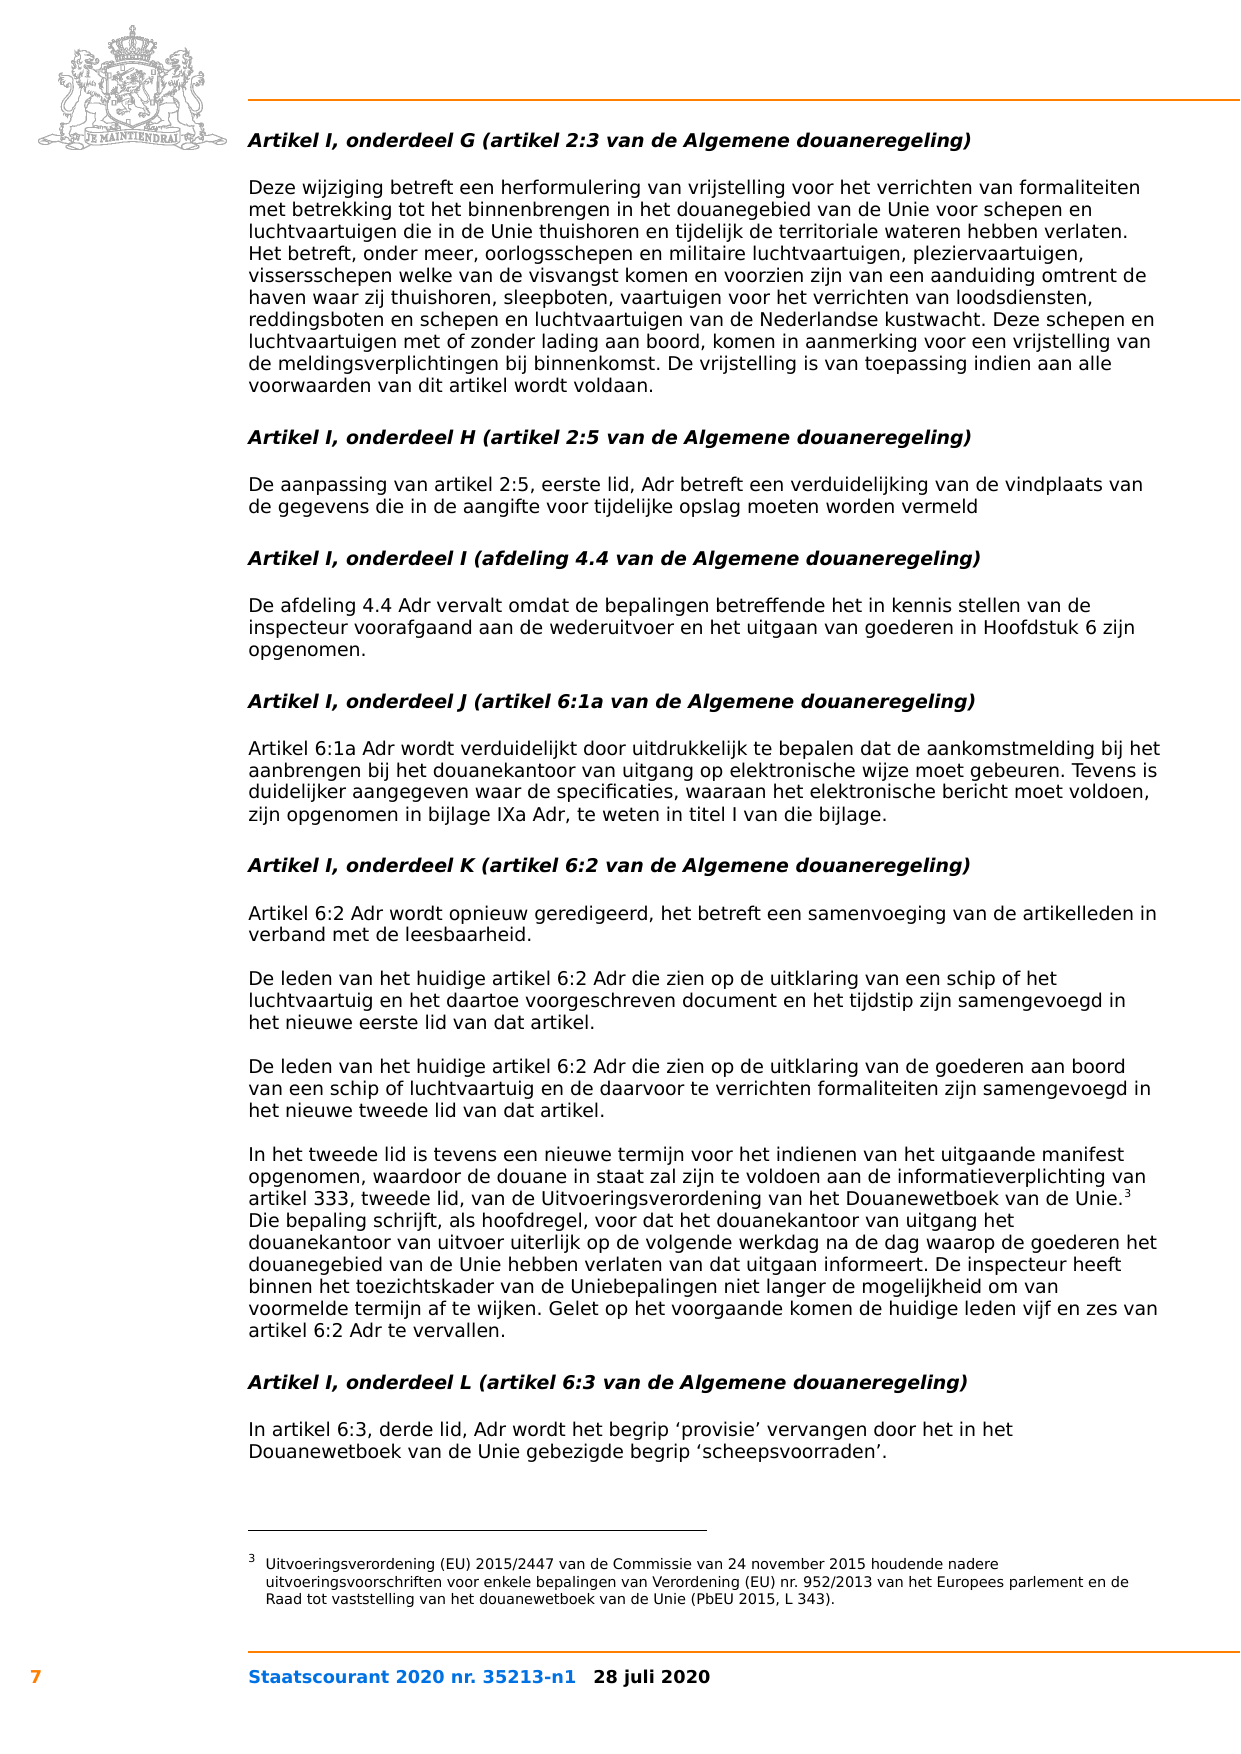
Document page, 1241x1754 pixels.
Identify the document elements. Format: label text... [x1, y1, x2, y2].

subtitle Artikel I, onderdeel I (afdeling 4.4 van de Algemene douaneregeling) [248, 548, 1163, 569]
picture [38, 25, 227, 150]
text Artikel 6:1a Adr wordt verduidelijkt door uitdrukkelijk te bepalen dat de aankomstmelding bij het aanbrengen bij het douanekantoor van uitgang op elektronische wijze moet gebeuren. Tevens is duidelijker aangegeven waar de specificaties, waaraan het elektronische bericht moet voldoen, zijn opgenomen in bijlage IXa Adr, te weten in titel I van die bijlage. [248, 737, 1163, 825]
text Deze wijziging betreft een herformulering van vrijstelling voor het verrichten van formaliteiten met betrekking tot het binnenbrengen in het douanegebied van de Unie voor schepen en luchtvaartuigen die in de Unie thuishoren en tijdelijk de territoriale wateren hebben verlaten. Het betreft, onder meer, oorlogsschepen en militaire luchtvaartuigen, pleziervaartuigen, vissersschepen welke van de visvangst komen en voorzien zijn van een aanduiding omtrent de haven waar zij thuishoren, sleepboten, vaartuigen voor het verrichten van loodsdiensten, reddingsboten en schepen en luchtvaartuigen van de Nederlandse kustwacht. Deze schepen en luchtvaartuigen met of zonder lading aan boord, komen in aanmerking voor een vrijstelling van de meldingsverplichtingen bij binnenkomst. De vrijstelling is van toepassing indien aan alle voorwaarden van dit artikel wordt voldaan. [248, 177, 1163, 397]
text Artikel 6:2 Adr wordt opnieuw geredigeerd, het betreft een samenvoeging van de artikelleden in verband met de leesbaarheid. [248, 902, 1163, 946]
subtitle Artikel I, onderdeel L (artikel 6:3 van de Algemene douaneregeling) [248, 1372, 1163, 1394]
text De aanpassing van artikel 2:5, eerste lid, Adr betreft een verduidelijking van de vindplaats van de gegevens die in de aangifte voor tijdelijke opslag moeten worden vermeld [248, 474, 1163, 518]
text In het tweede lid is tevens een nieuwe termijn voor het indienen van het uitgaande manifest opgenomen, waardoor de douane in staat zal zijn te voldoen aan de informatieverplichting van artikel 333, tweede lid, van de Uitvoeringsverordening van het Douanewetboek van de Unie. Die bepaling schrijft, als hoofdregel, voor dat het douanekantoor van uitgang het douanekantoor van uitvoer uiterlijk op de volgende werkdag na de dag waarop de goederen het douanegebied van de Unie hebben verlaten van dat uitgaan informeert. De inspecteur heeft binnen het toezichtskader van de Uniebepalingen niet langer de mogelijkheid om van voormelde termijn af te wijken. Gelet op het voorgaande komen de huidige leden vijf en zes van artikel 6:2 Adr te vervallen. [248, 1144, 1163, 1342]
subtitle Artikel I, onderdeel J (artikel 6:1a van de Algemene douaneregeling) [248, 691, 1163, 712]
text Uitvoeringsverordening (EU) 2015/2447 van de Commissie van 24 november 2015 houdende nadere uitvoeringsvoorschriften voor enkele bepalingen van Verordening (EU) nr. 952/2013 van het Europees parlement en de Raad tot vaststelling van het douanewetboek van de Unie (PbEU 2015, L 343). [248, 1552, 1163, 1608]
subtitle Artikel I, onderdeel H (artikel 2:5 van de Algemene douaneregeling) [248, 427, 1163, 449]
text De afdeling 4.4 Adr vervalt omdat de bepalingen betreffende het in kennis stellen van de inspecteur voorafgaand aan de wederuitvoer en het uitgaan van goederen in Hoofdstuk 6 zijn opgenomen. [248, 594, 1163, 661]
text De leden van het huidige artikel 6:2 Adr die zien op de uitklaring van een schip of het luchtvaartuig en het daartoe voorgeschreven document en het tijdstip zijn samengevoegd in het nieuwe eerste lid van dat artikel. [248, 968, 1163, 1034]
subtitle Artikel I, onderdeel G (artikel 2:3 van de Algemene douaneregeling) [248, 130, 1163, 152]
text De leden van het huidige artikel 6:2 Adr die zien op de uitklaring van de goederen aan boord van een schip of luchtvaartuig en de daarvoor te verrichten formaliteiten zijn samengevoegd in het nieuwe tweede lid van dat artikel. [248, 1056, 1163, 1122]
subtitle Artikel I, onderdeel K (artikel 6:2 van de Algemene douaneregeling) [248, 855, 1163, 877]
text In artikel 6:3, derde lid, Adr wordt het begrip ‘provisie’ vervangen door het in het Douanewetboek van de Unie gebezigde begrip ‘scheepsvoorraden’. [248, 1419, 1163, 1463]
